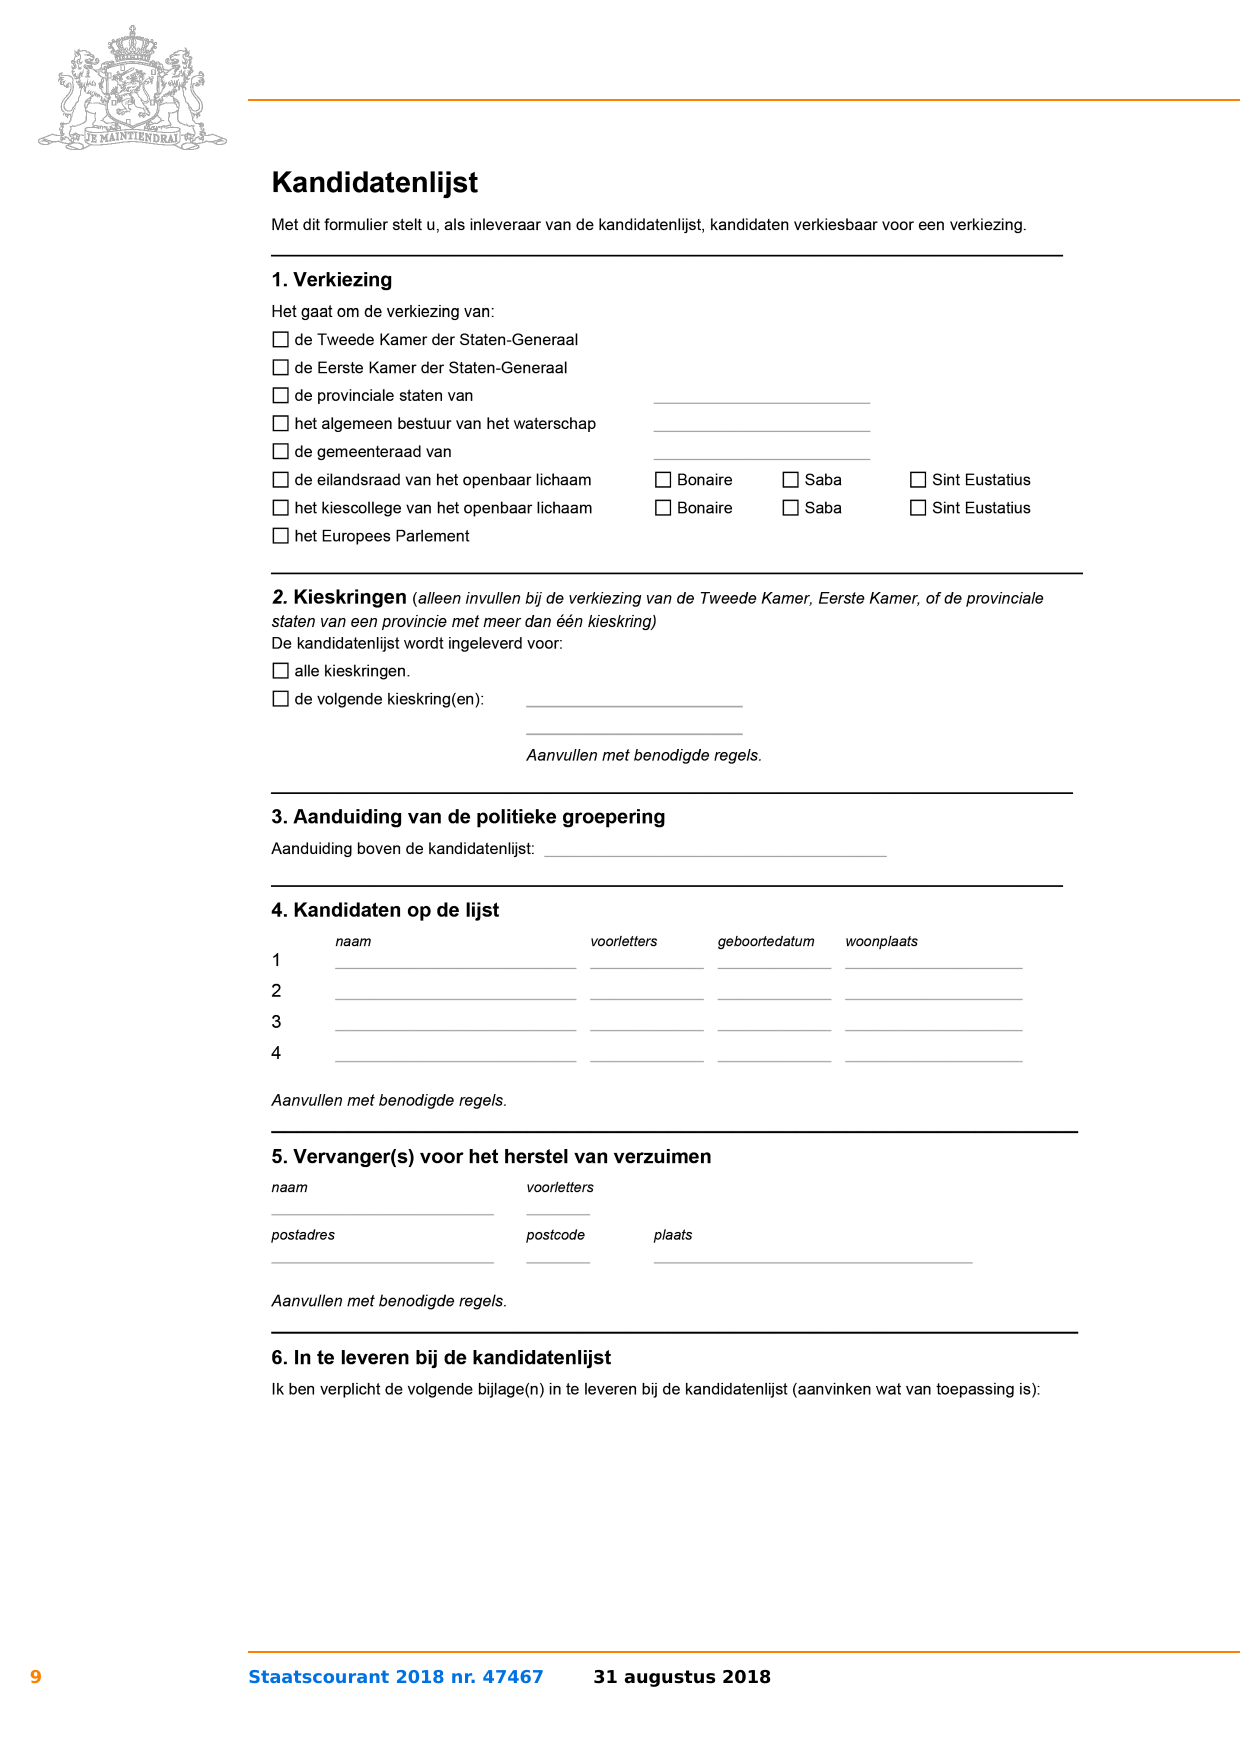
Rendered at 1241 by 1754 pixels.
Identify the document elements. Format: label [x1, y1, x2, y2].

picture [248, 155, 1134, 1401]
picture [38, 25, 227, 150]
